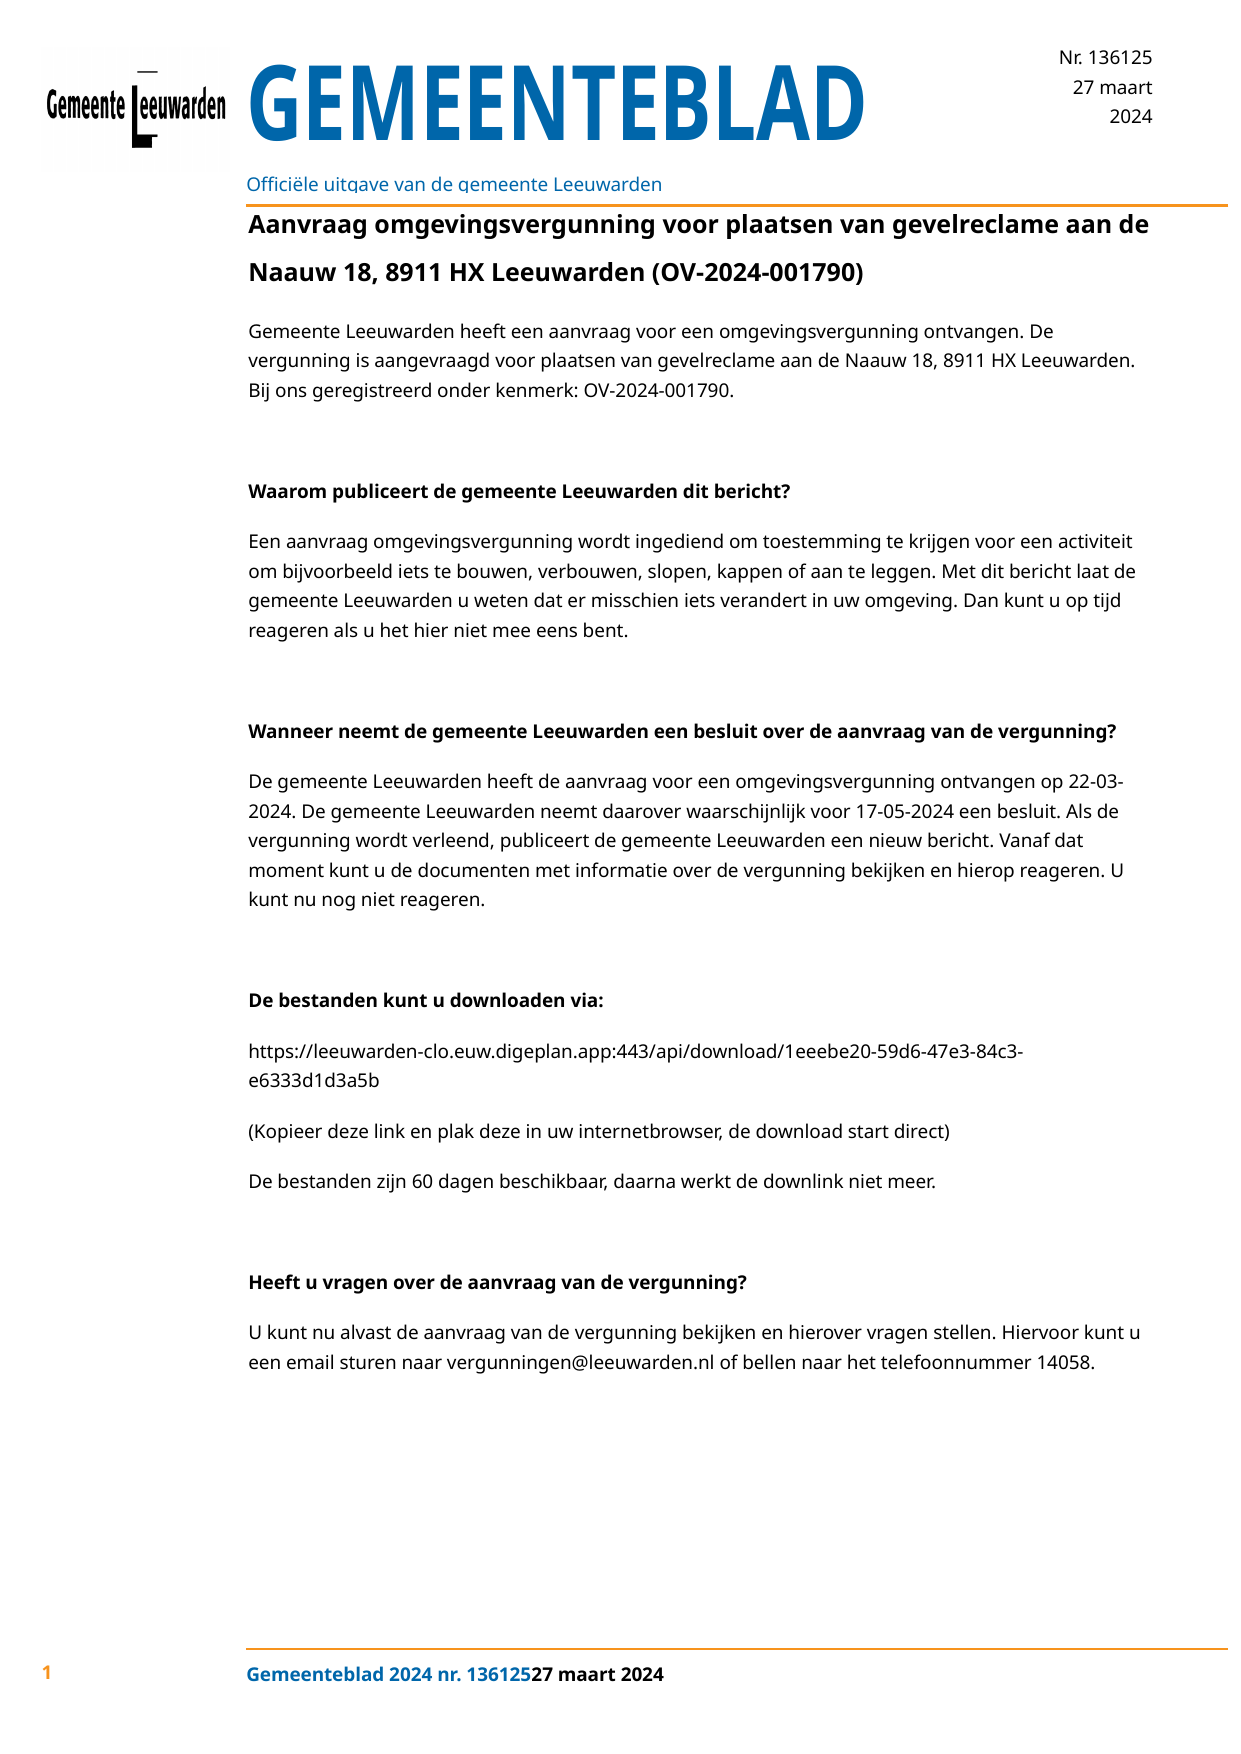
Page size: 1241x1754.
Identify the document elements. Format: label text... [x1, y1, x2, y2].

text De bestanden zijn 60 dagen beschikbaar, daarna werkt de downlink niet meer. [248, 1168, 1152, 1194]
text U kunt nu alvast de aanvraag van de vergunning bekijken en hierover vragen stellen. Hiervoor kunt u een email sturen naar vergunningen@leeuwarden.nl of bellen naar het telefoonnummer 14058. [248, 1319, 1152, 1375]
text Gemeente Leeuwarden heeft een aanvraag voor een omgevingsvergunning ontvangen. De vergunning is aangevraagd voor plaatsen van gevelreclame aan de Naauw 18, 8911 HX Leeuwarden. Bij ons geregistreerd onder kenmerk: OV-2024-001790. [248, 318, 1152, 403]
picture [41, 47, 231, 172]
text Een aanvraag omgevingsvergunning wordt ingediend om toestemming te krijgen voor een activiteit om bijvoorbeeld iets te bouwen, verbouwen, slopen, kappen of aan te leggen. Met dit bericht laat de gemeente Leeuwarden u weten dat er misschien iets verandert in uw omgeving. Dan kunt u op tijd reageren als u het hier niet mee eens bent. [248, 528, 1152, 643]
text Heeft u vragen over de aanvraag van de vergunning? [248, 1269, 1152, 1295]
text Aanvraag omgevingsvergunning voor plaatsen van gevelreclame aan de Naauw 18, 8911 HX Leeuwarden (OV-2024-001790) [248, 207, 1152, 288]
text (Kopieer deze link en plak deze in uw internetbrowser, de download start direct) [248, 1118, 1152, 1144]
text Wanneer neemt de gemeente Leeuwarden een besluit over de aanvraag van de vergunning? [248, 718, 1152, 744]
text https://leeuwarden-clo.euw.digeplan.app:443/api/download/1eeebe20-59d6-47e3-84c3-e6333d1d3a5b [248, 1038, 1152, 1093]
text De bestanden kunt u downloaden via: [248, 987, 1152, 1013]
text Waarom publiceert de gemeente Leeuwarden dit bericht? [248, 478, 1152, 504]
text De gemeente Leeuwarden heeft de aanvraag voor een omgevingsvergunning ontvangen op 22-03-2024. De gemeente Leeuwarden neemt daarover waarschijnlijk voor 17-05-2024 een besluit. Als de vergunning wordt verleend, publiceert de gemeente Leeuwarden een nieuw bericht. Vanaf dat moment kunt u de documenten met informatie over de vergunning bekijken en hierop reageren. U kunt nu nog niet reageren. [248, 768, 1152, 912]
